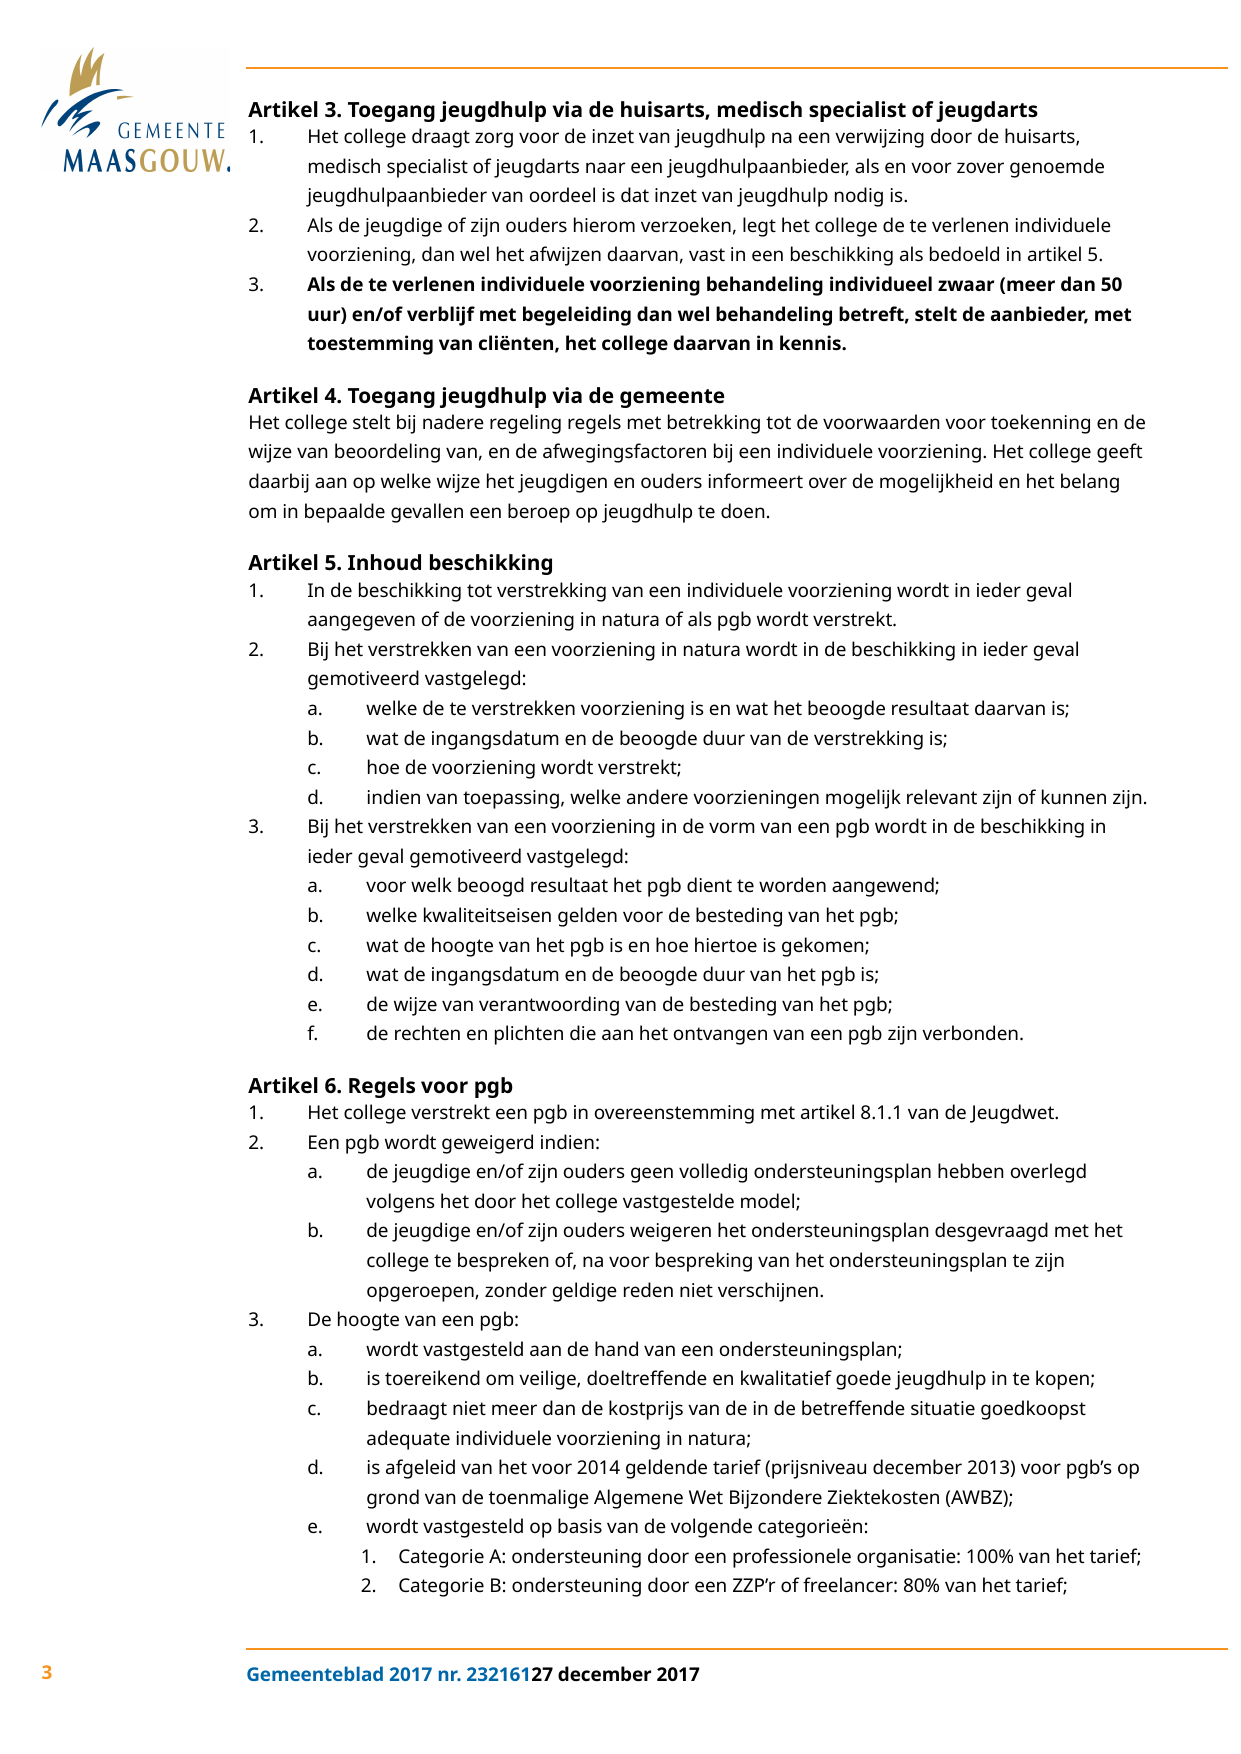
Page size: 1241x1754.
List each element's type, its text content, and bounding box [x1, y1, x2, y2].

list de jeugdige en/of zijn ouders weigeren het ondersteuningsplan desgevraagd met het college te bespreken of, na voor bespreking van het ondersteuningsplan te zijn opgeroepen, zonder geldige reden niet verschijnen. [307, 1218, 1152, 1303]
list Het college draagt zorg voor de inzet van jeugdhulp na een verwijzing door de huisarts, medisch specialist of jeugdarts naar een jeugdhulpaanbieder, als en voor zover genoemde jeugdhulpaanbieder van oordeel is dat inzet van jeugdhulp nodig is. [248, 123, 1152, 208]
list wat de hoogte van het pgb is en hoe hiertoe is gekomen; [307, 932, 1152, 957]
text Het college stelt bij nadere regeling regels met betrekking tot de voorwaarden voor toekenning en de wijze van beoordeling van, en de afwegingsfactoren bij een individuele voorziening. Het college geeft daarbij aan op welke wijze het jeugdigen en ouders informeert over de mogelijkheid en het belang om in bepaalde gevallen een beroep op jeugdhulp te doen. [248, 409, 1152, 524]
list voor welk beoogd resultaat het pgb dient te worden aangewend; [307, 873, 1152, 898]
list welke de te verstrekken voorziening is en wat het beoogde resultaat daarvan is; [307, 695, 1152, 721]
list Bij het verstrekken van een voorziening in natura wordt in de beschikking in ieder geval gemotiveerd vastgelegd: [248, 636, 1152, 691]
list de jeugdige en/of zijn ouders geen volledig ondersteuningsplan hebben overlegd volgens het door het college vastgestelde model; [307, 1158, 1152, 1214]
list hoe de voorziening wordt verstrekt; [307, 754, 1152, 780]
text Artikel 3. Toegang jeugdhulp via de huisarts, medisch specialist of jeugdarts [248, 95, 1152, 123]
picture [41, 47, 231, 172]
list de wijze van verantwoording van de besteding van het pgb; [307, 991, 1152, 1017]
list is toereikend om veilige, doeltreffende en kwalitatief goede jeugdhulp in te kopen; [307, 1366, 1152, 1391]
list In de beschikking tot verstrekking van een individuele voorziening wordt in ieder geval aangegeven of de voorziening in natura of als pgb wordt verstrekt. [248, 577, 1152, 632]
list Het college verstrekt een pgb in overeenstemming met artikel 8.1.1 van de Jeugdwet. [248, 1099, 1152, 1125]
list Een pgb wordt geweigerd indien: [248, 1129, 1152, 1155]
list bedraagt niet meer dan de kostprijs van de in de betreffende situatie goedkoopst adequate individuele voorziening in natura; [307, 1395, 1152, 1451]
list de rechten en plichten die aan het ontvangen van een pgb zijn verbonden. [307, 1021, 1152, 1046]
list Bij het verstrekken van een voorziening in de vorm van een pgb wordt in de beschikking in ieder geval gemotiveerd vastgelegd: [248, 813, 1152, 869]
list indien van toepassing, welke andere voorzieningen mogelijk relevant zijn of kunnen zijn. [307, 784, 1152, 809]
list is afgeleid van het voor 2014 geldende tarief (prijsniveau december 2013) voor pgb’s op grond van de toenmalige Algemene Wet Bijzondere Ziektekosten (AWBZ); [307, 1454, 1152, 1510]
list De hoogte van een pgb: [248, 1306, 1152, 1332]
list wordt vastgesteld aan de hand van een ondersteuningsplan; [307, 1336, 1152, 1362]
text Artikel 6. Regels voor pgb [248, 1071, 1152, 1099]
list welke kwaliteitseisen gelden voor de besteding van het pgb; [307, 902, 1152, 928]
list wat de ingangsdatum en de beoogde duur van de verstrekking is; [307, 725, 1152, 750]
text Artikel 5. Inhoud beschikking [248, 548, 1152, 577]
list wordt vastgesteld op basis van de volgende categorieën: [307, 1513, 1152, 1539]
list wat de ingangsdatum en de beoogde duur van het pgb is; [307, 961, 1152, 987]
list Categorie A: ondersteuning door een professionele organisatie: 100% van het tarief; [361, 1543, 1152, 1569]
list Categorie B: ondersteuning door een ZZP’r of freelancer: 80% van het tarief; [361, 1573, 1152, 1598]
text Artikel 4. Toegang jeugdhulp via de gemeente [248, 381, 1152, 409]
list Als de jeugdige of zijn ouders hierom verzoeken, legt het college de te verlenen individuele voorziening, dan wel het afwijzen daarvan, vast in een beschikking als bedoeld in artikel 5. [248, 212, 1152, 267]
list Als de te verlenen individuele voorziening behandeling individueel zwaar (meer dan 50 uur) en/of verblijf met begeleiding dan wel behandeling betreft, stelt de aanbieder, met toestemming van cliënten, het college daarvan in kennis. [248, 271, 1152, 356]
